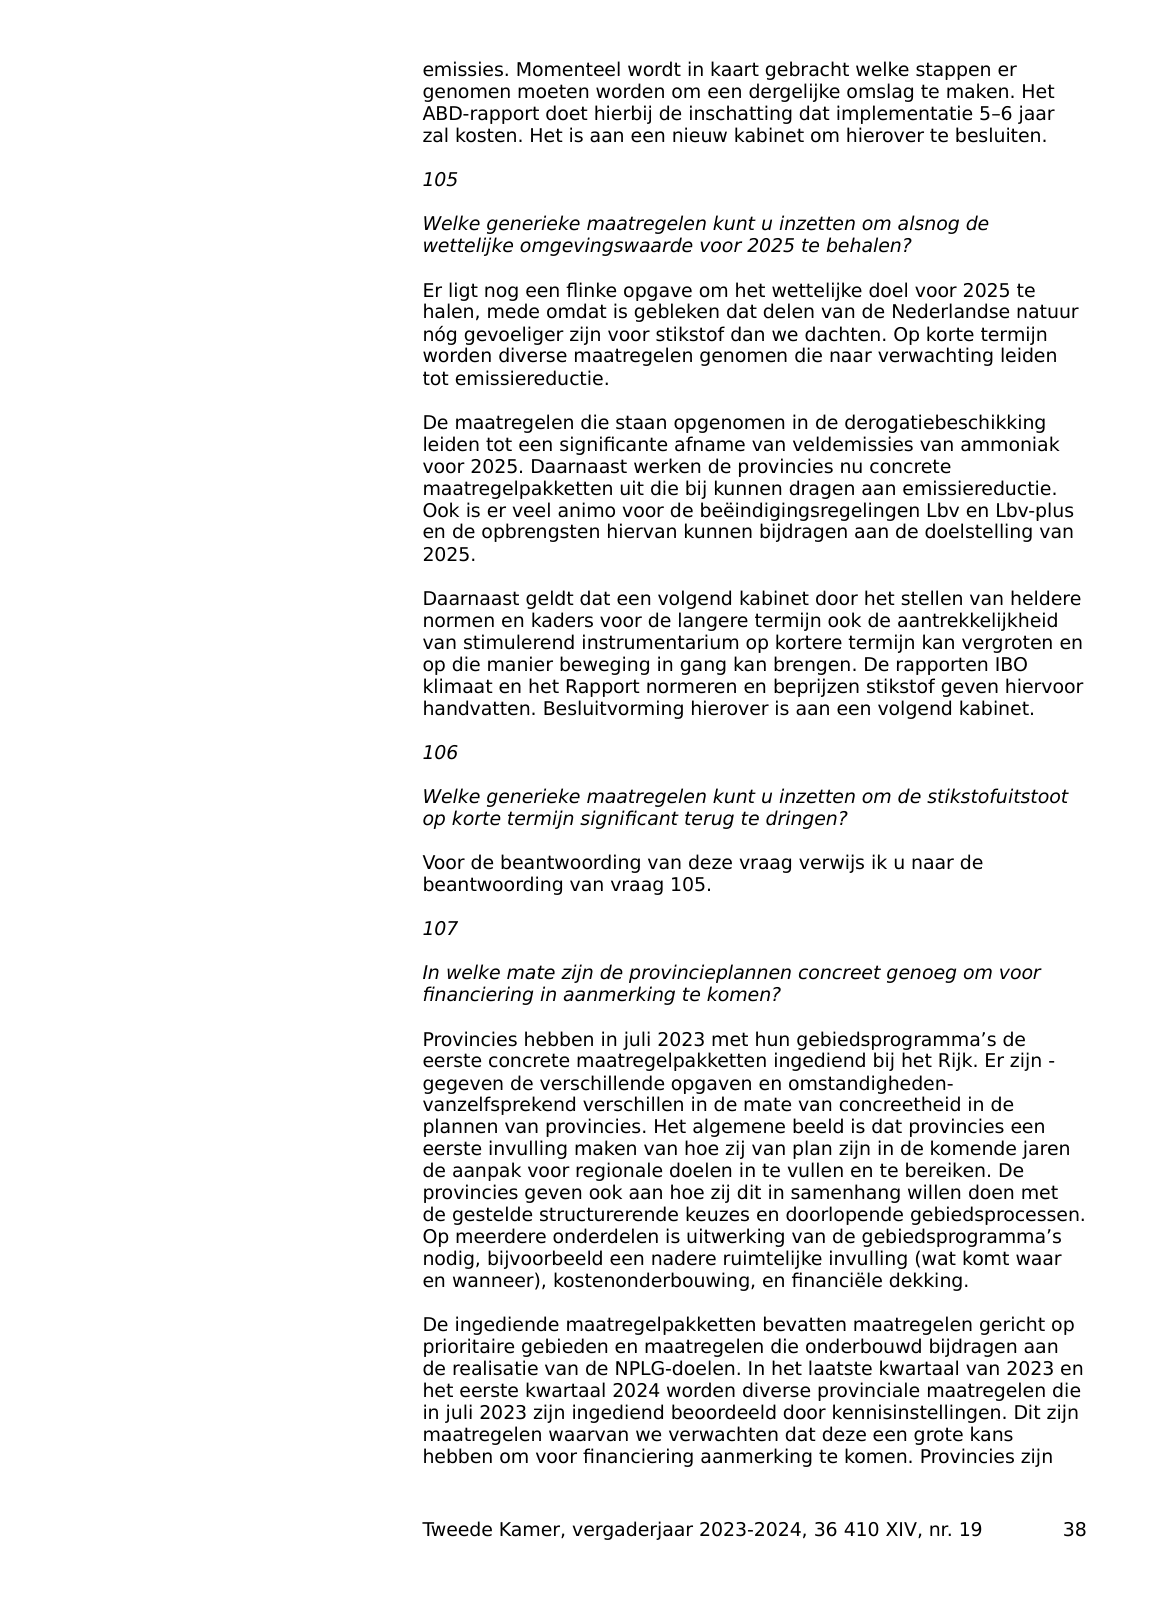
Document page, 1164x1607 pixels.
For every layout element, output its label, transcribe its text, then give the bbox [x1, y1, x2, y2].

subtitle 105 [422, 169, 1087, 191]
subtitle 107 [422, 918, 1087, 940]
text Daarnaast geldt dat een volgend kabinet door het stellen van heldere normen en kaders voor de langere termijn ook de aantrekkelijkheid van stimulerend instrumentarium op kortere termijn kan vergroten en op die manier beweging in gang kan brengen. De rapporten IBO klimaat en het Rapport normeren en beprijzen stikstof geven hiervoor handvatten. Besluitvorming hierover is aan een volgend kabinet. [422, 588, 1087, 719]
text Provincies hebben in juli 2023 met hun gebiedsprogramma’s de eerste concrete maatregelpakketten ingediend bij het Rijk. Er zijn -gegeven de verschillende opgaven en omstandigheden- vanzelfsprekend verschillen in de mate van concreetheid in de plannen van provincies. Het algemene beeld is dat provincies een eerste invulling maken van hoe zij van plan zijn in de komende jaren de aanpak voor regionale doelen in te vullen en te bereiken. De provincies geven ook aan hoe zij dit in samenhang willen doen met de gestelde structurerende keuzes en doorlopende gebiedsprocessen. Op meerdere onderdelen is uitwerking van de gebiedsprogramma’s nodig, bijvoorbeeld een nadere ruimtelijke invulling (wat komt waar en wanneer), kostenonderbouwing, en financiële dekking. [422, 1028, 1087, 1292]
text In welke mate zijn de provincieplannen concreet genoeg om voor financiering in aanmerking te komen? [422, 962, 1087, 1006]
text emissies. Momenteel wordt in kaart gebracht welke stappen er genomen moeten worden om een dergelijke omslag te maken. Het ABD-rapport doet hierbij de inschatting dat implementatie 5–6 jaar zal kosten. Het is aan een nieuw kabinet om hierover te besluiten. [422, 59, 1087, 147]
text De maatregelen die staan opgenomen in de derogatiebeschikking leiden tot een significante afname van veldemissies van ammoniak voor 2025. Daarnaast werken de provincies nu concrete maatregelpakketten uit die bij kunnen dragen aan emissiereductie. Ook is er veel animo voor de beëindigingsregelingen Lbv en Lbv-plus en de opbrengsten hiervan kunnen bijdragen aan de doelstelling van 2025. [422, 412, 1087, 565]
text De ingediende maatregelpakketten bevatten maatregelen gericht op prioritaire gebieden en maatregelen die onderbouwd bijdragen aan de realisatie van de NPLG-doelen. In het laatste kwartaal van 2023 en het eerste kwartaal 2024 worden diverse provinciale maatregelen die in juli 2023 zijn ingediend beoordeeld door kennisinstellingen. Dit zijn maatregelen waarvan we verwachten dat deze een grote kans hebben om voor financiering aanmerking te komen. Provincies zijn [422, 1314, 1087, 1468]
text Welke generieke maatregelen kunt u inzetten om alsnog de wettelijke omgevingswaarde voor 2025 te behalen? [422, 213, 1087, 257]
subtitle 106 [422, 742, 1087, 764]
text Welke generieke maatregelen kunt u inzetten om de stikstofuitstoot op korte termijn significant terug te dringen? [422, 786, 1087, 830]
text Er ligt nog een flinke opgave om het wettelijke doel voor 2025 te halen, mede omdat is gebleken dat delen van de Nederlandse natuur nóg gevoeliger zijn voor stikstof dan we dachten. Op korte termijn worden diverse maatregelen genomen die naar verwachting leiden tot emissiereductie. [422, 279, 1087, 389]
text Voor de beantwoording van deze vraag verwijs ik u naar de beantwoording van vraag 105. [422, 852, 1087, 896]
